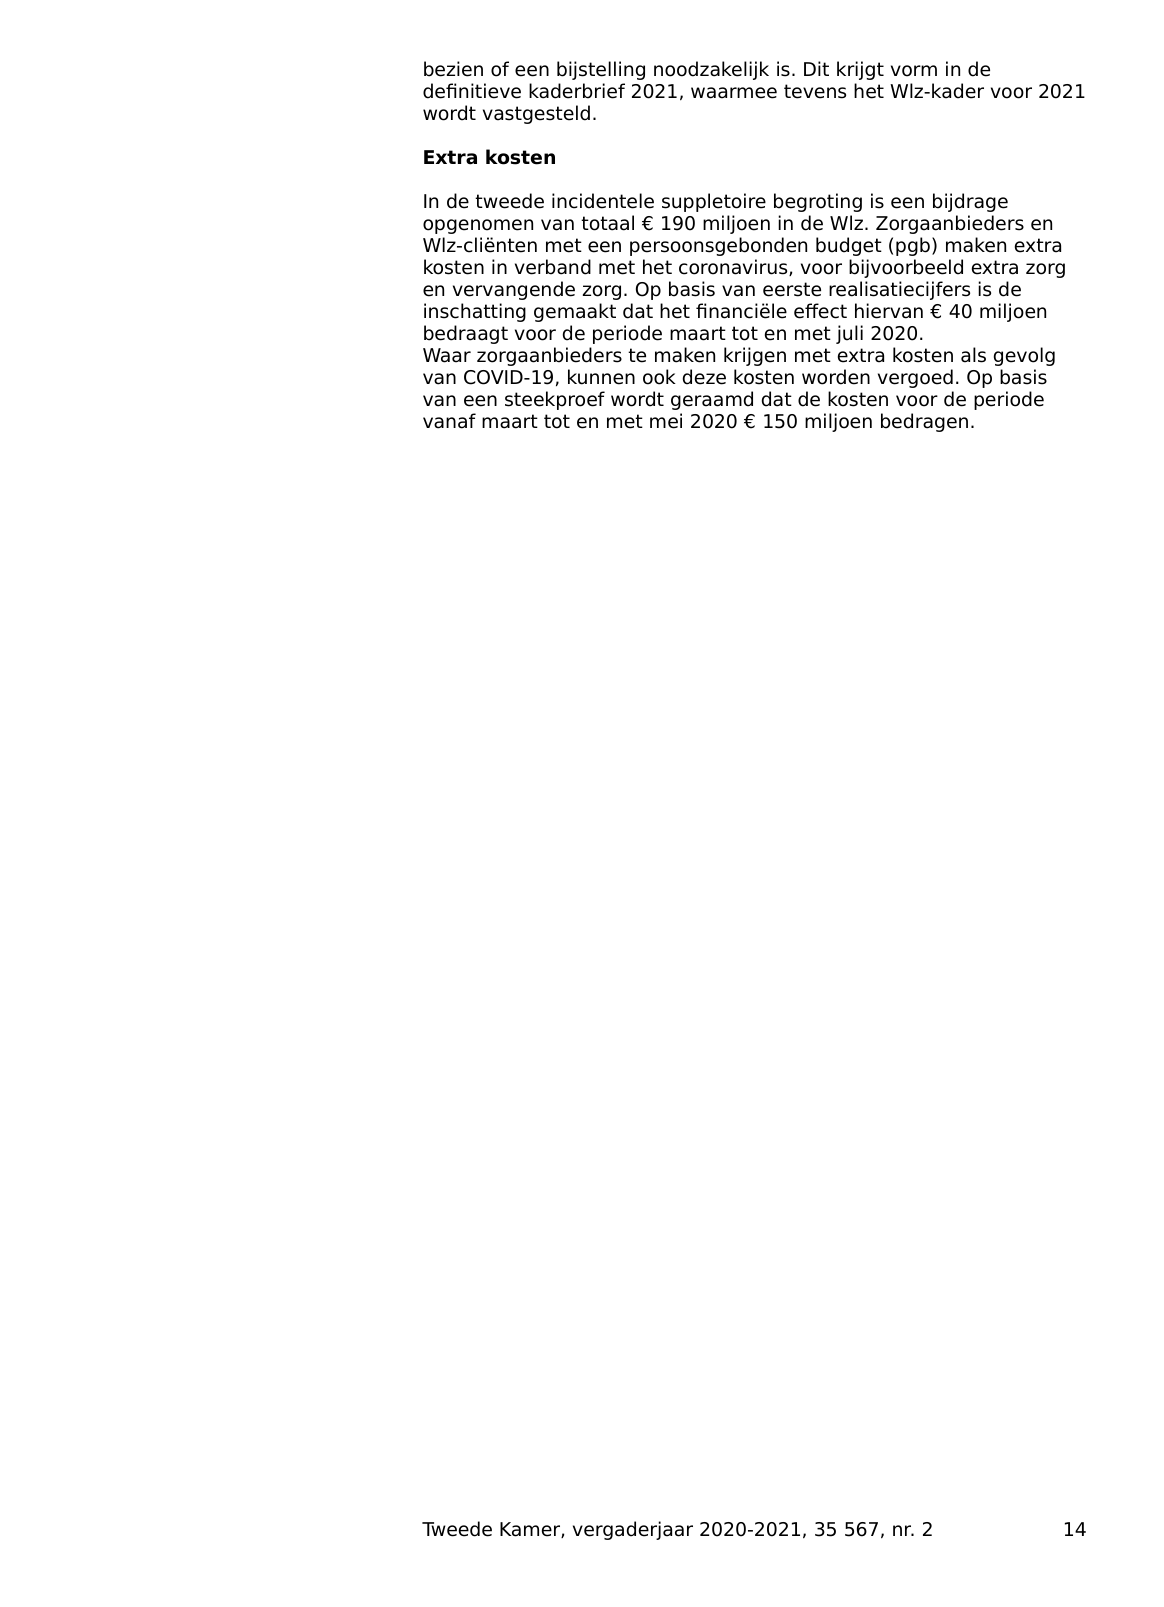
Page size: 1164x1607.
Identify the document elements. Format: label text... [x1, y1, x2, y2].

text In de tweede incidentele suppletoire begroting is een bijdrage opgenomen van totaal € 190 miljoen in de Wlz. Zorgaanbieders en Wlz-cliënten met een persoonsgebonden budget (pgb) maken extra kosten in verband met het coronavirus, voor bijvoorbeeld extra zorg en vervangende zorg. Op basis van eerste realisatiecijfers is de inschatting gemaakt dat het financiële effect hiervan € 40 miljoen bedraagt voor de periode maart tot en met juli 2020. [422, 191, 1087, 345]
text bezien of een bijstelling noodzakelijk is. Dit krijgt vorm in de definitieve kaderbrief 2021, waarmee tevens het Wlz-kader voor 2021 wordt vastgesteld. [422, 59, 1087, 125]
subtitle Extra kosten [422, 147, 1087, 169]
text Waar zorgaanbieders te maken krijgen met extra kosten als gevolg van COVID-19, kunnen ook deze kosten worden vergoed. Op basis van een steekproef wordt geraamd dat de kosten voor de periode vanaf maart tot en met mei 2020 € 150 miljoen bedragen. [422, 345, 1087, 433]
